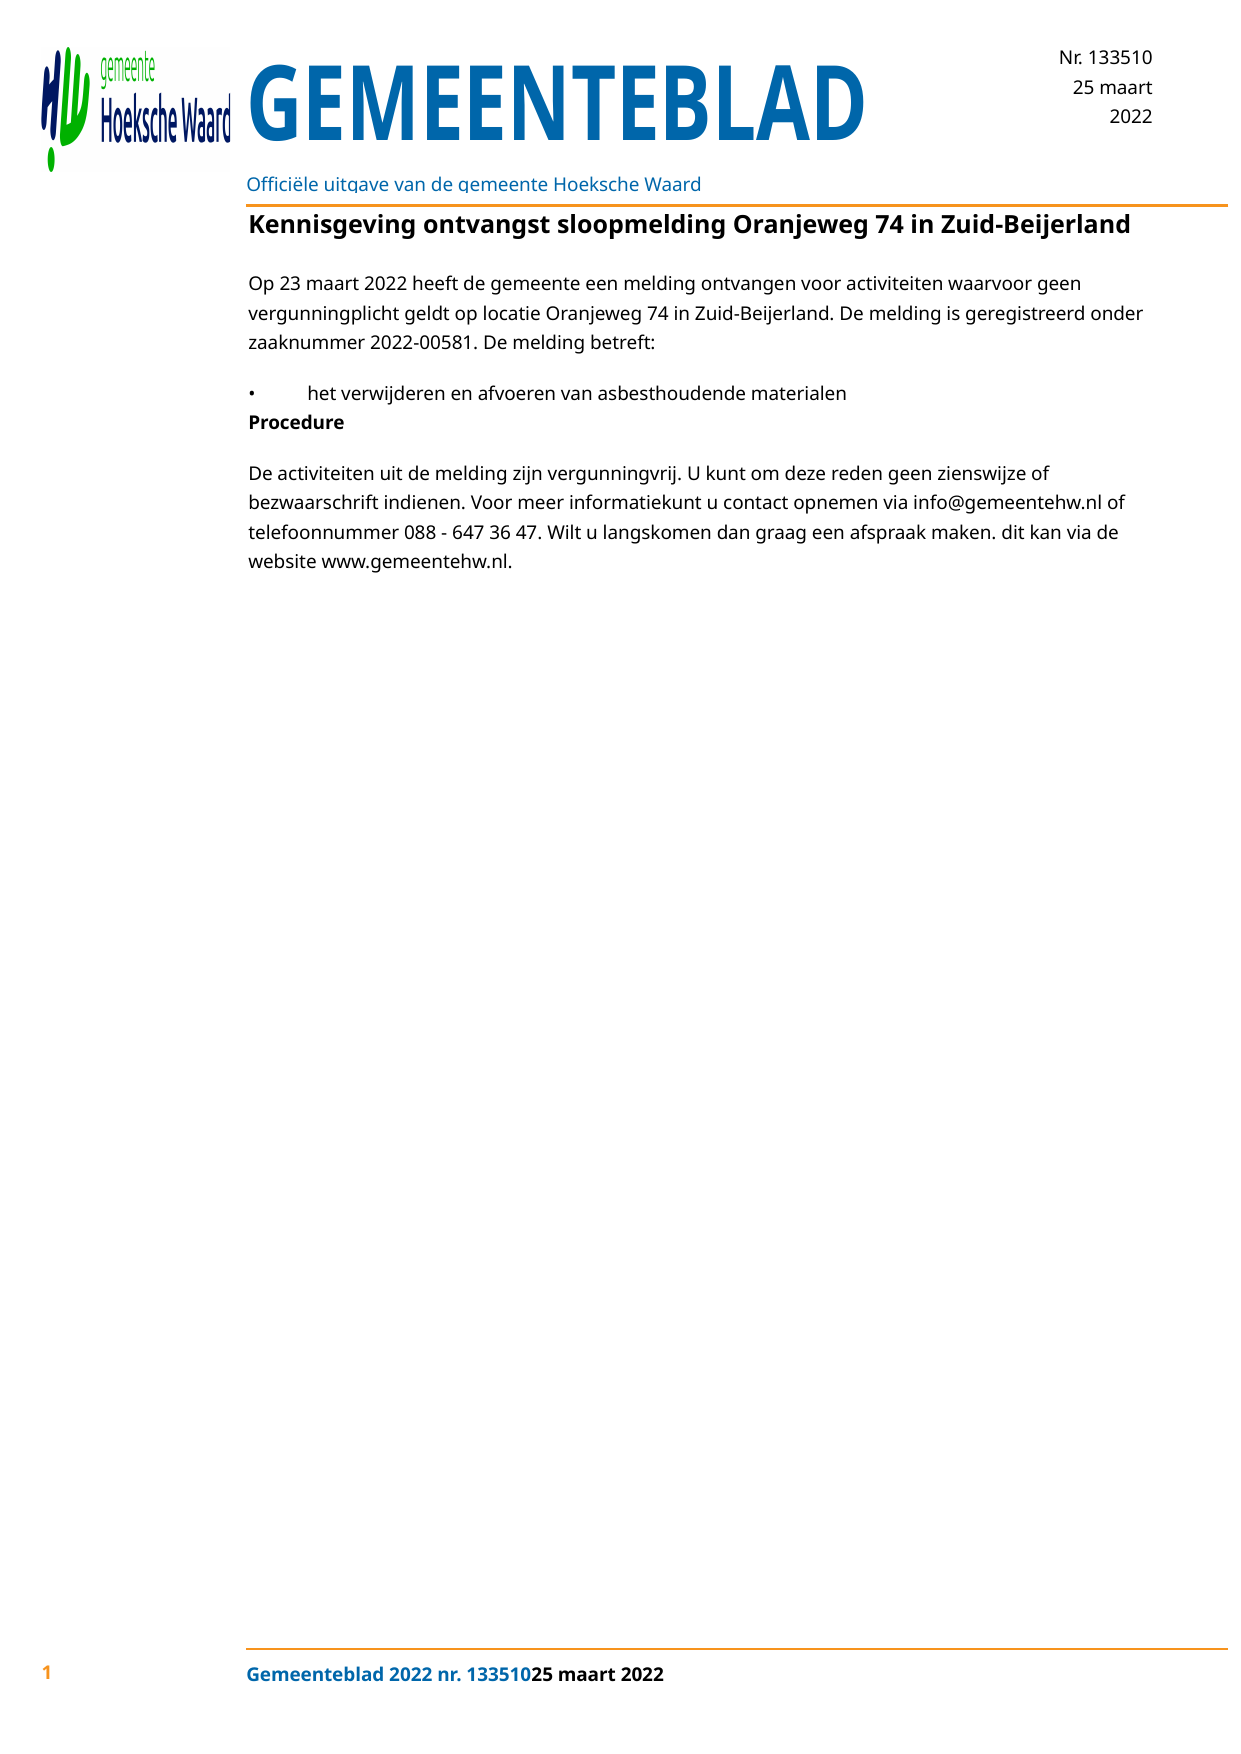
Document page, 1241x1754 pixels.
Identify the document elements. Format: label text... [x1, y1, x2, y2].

list het verwijderen en afvoeren van asbesthoudende materialen [248, 380, 1152, 406]
picture [41, 47, 231, 172]
text Procedure [248, 409, 1152, 435]
text De activiteiten uit de melding zijn vergunningvrij. U kunt om deze reden geen zienswijze of bezwaarschrift indienen. Voor meer informatiekunt u contact opnemen via info@gemeentehw.nl of telefoonnummer 088 - 647 36 47. Wilt u langskomen dan graag een afspraak maken. dit kan via de website www.gemeentehw.nl. [248, 460, 1152, 574]
text Kennisgeving ontvangst sloopmelding Oranjeweg 74 in Zuid-Beijerland [248, 207, 1152, 241]
text Op 23 maart 2022 heeft de gemeente een melding ontvangen voor activiteiten waarvoor geen vergunningplicht geldt op locatie Oranjeweg 74 in Zuid-Beijerland. De melding is geregistreerd onder zaaknummer 2022-00581. De melding betreft: [248, 270, 1152, 355]
